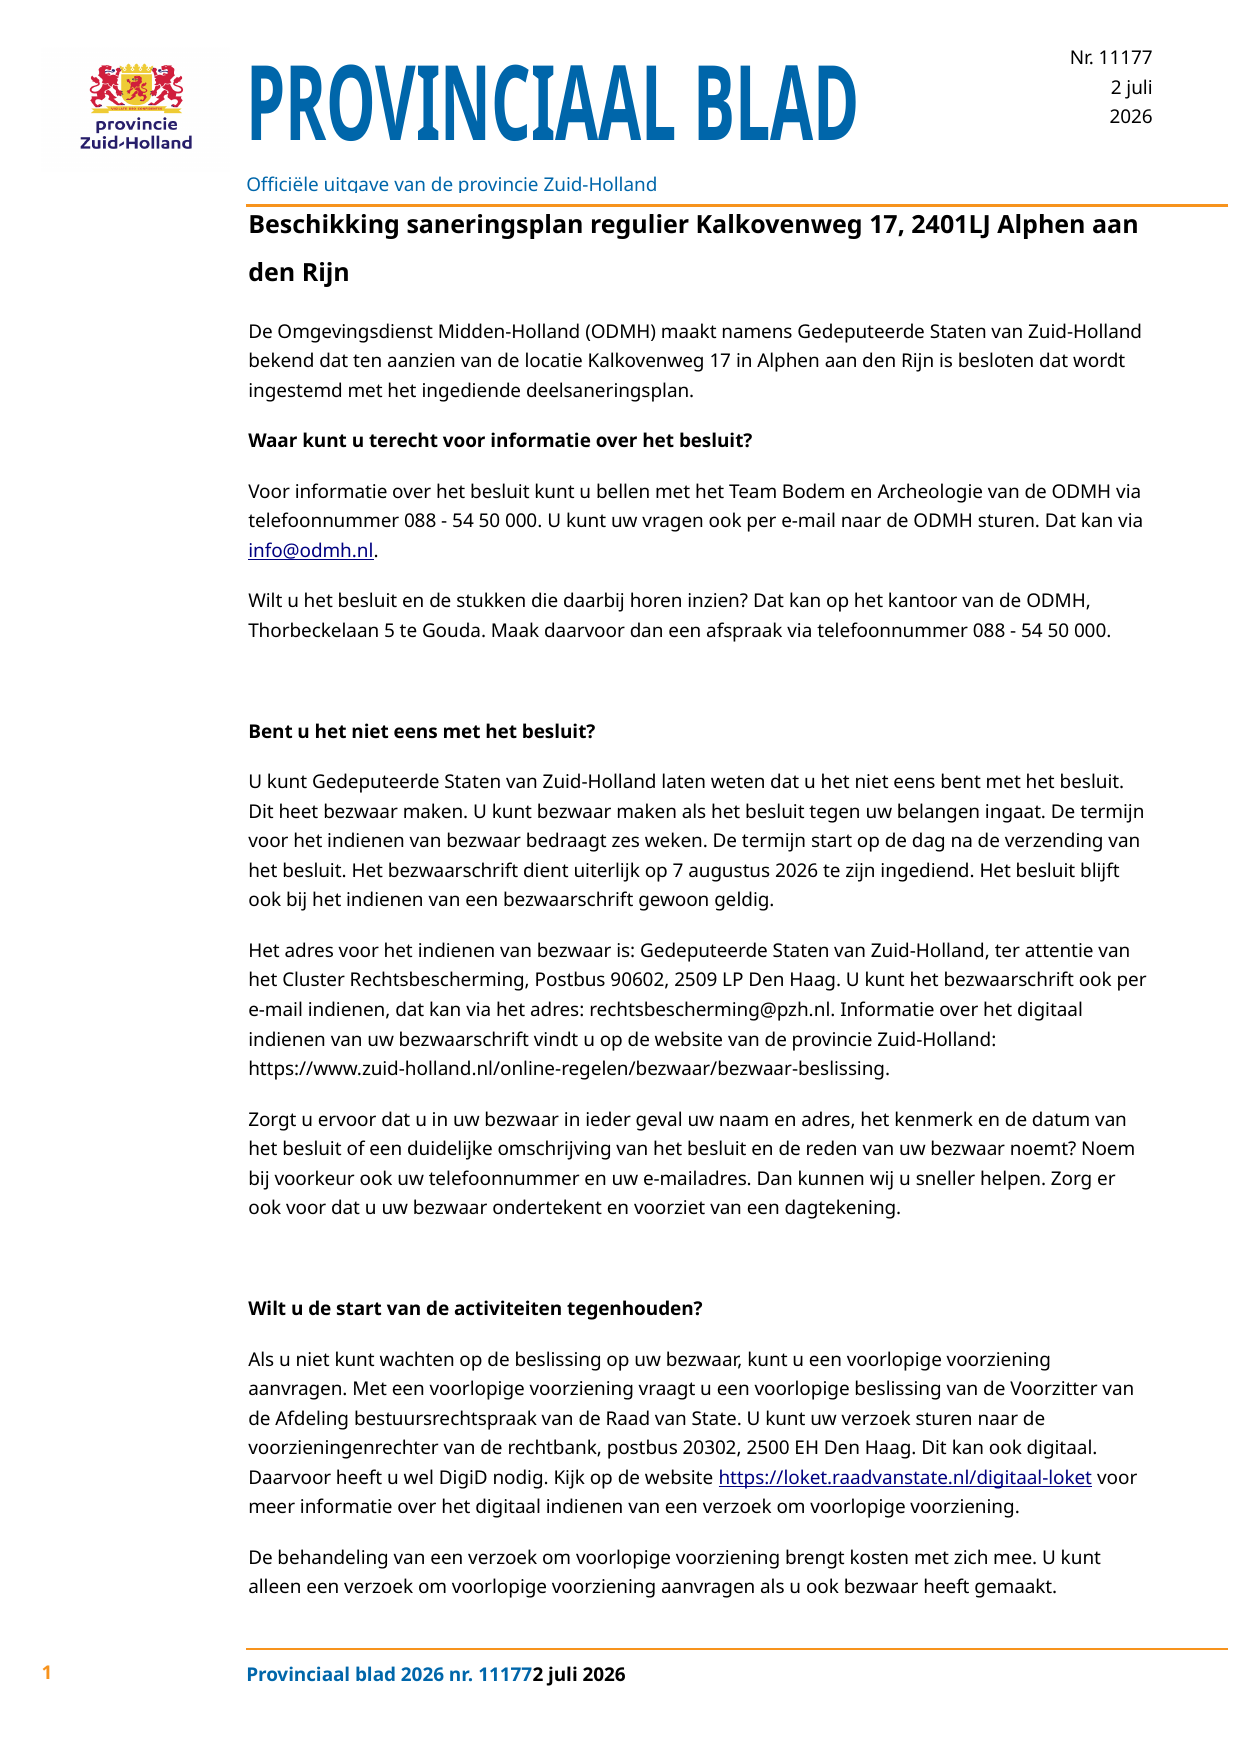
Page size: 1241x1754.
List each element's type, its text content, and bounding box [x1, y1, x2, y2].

text Beschikking saneringsplan regulier Kalkovenweg 17, 2401LJ Alphen aan den Rijn [248, 207, 1152, 288]
text De Omgevingsdienst Midden-Holland (ODMH) maakt namens Gedeputeerde Staten van Zuid-Holland bekend dat ten aanzien van de locatie Kalkovenweg 17 in Alphen aan den Rijn is besloten dat wordt ingestemd met het ingediende deelsaneringsplan. [248, 318, 1152, 403]
text Wilt u het besluit en de stukken die daarbij horen inzien? Dat kan op het kantoor van de ODMH, Thorbeckelaan 5 te Gouda. Maak daarvoor dan een afspraak via telefoonnummer 088 - 54 50 000. [248, 587, 1152, 643]
text De behandeling van een verzoek om voorlopige voorziening brengt kosten met zich mee. U kunt alleen een verzoek om voorlopige voorziening aanvragen als u ook bezwaar heeft gemaakt. [248, 1544, 1152, 1599]
text Waar kunt u terecht voor informatie over het besluit? [248, 427, 1152, 453]
text Het adres voor het indienen van bezwaar is: Gedeputeerde Staten van Zuid-Holland, ter attentie van het Cluster Rechtsbescherming, Postbus 90602, 2509 LP Den Haag. U kunt het bezwaarschrift ook per e-mail indienen, dat kan via het adres: rechtsbescherming@pzh.nl. Informatie over het digitaal indienen van uw bezwaarschrift vindt u op de website van de provincie Zuid-Holland: https://www.zuid-holland.nl/online-regelen/bezwaar/bezwaar-beslissing. [248, 937, 1152, 1081]
text Bent u het niet eens met het besluit? [248, 718, 1152, 744]
text Zorgt u ervoor dat u in uw bezwaar in ieder geval uw naam en adres, het kenmerk en de datum van het besluit of een duidelijke omschrijving van het besluit en de reden van uw bezwaar noemt? Noem bij voorkeur ook uw telefoonnummer en uw e-mailadres. Dan kunnen wij u sneller helpen. Zorg er ook voor dat u uw bezwaar ondertekent en voorziet van een dagtekening. [248, 1106, 1152, 1220]
text U kunt Gedeputeerde Staten van Zuid-Holland laten weten dat u het niet eens bent met het besluit. Dit heet bezwaar maken. U kunt bezwaar maken als het besluit tegen uw belangen ingaat. De termijn voor het indienen van bezwaar bedraagt zes weken. De termijn start op de dag na de verzending van het besluit. Het bezwaarschrift dient uiterlijk op 7 augustus 2026 te zijn ingediend. Het besluit blijft ook bij het indienen van een bezwaarschrift gewoon geldig. [248, 768, 1152, 912]
text Wilt u de start van de activiteiten tegenhouden? [248, 1295, 1152, 1321]
text Als u niet kunt wachten op de beslissing op uw bezwaar, kunt u een voorlopige voorziening aanvragen. Met een voorlopige voorziening vraagt u een voorlopige beslissing van de Voorzitter van de Afdeling bestuursrechtspraak van de Raad van State. U kunt uw verzoek sturen naar de voorzieningenrechter van de rechtbank, postbus 20302, 2500 EH Den Haag. Dit kan ook digitaal. Daarvoor heeft u wel DigiD nodig. Kijk op de website https://loket.raadvanstate.nl/digitaal-loket voor meer informatie over het digitaal indienen van een verzoek om voorlopige voorziening. [248, 1346, 1152, 1519]
text Voor informatie over het besluit kunt u bellen met het Team Bodem en Archeologie van de ODMH via telefoonnummer 088 - 54 50 000. U kunt uw vragen ook per e-mail naar de ODMH sturen. Dat kan via info@odmh.nl. [248, 478, 1152, 563]
picture [41, 47, 231, 172]
